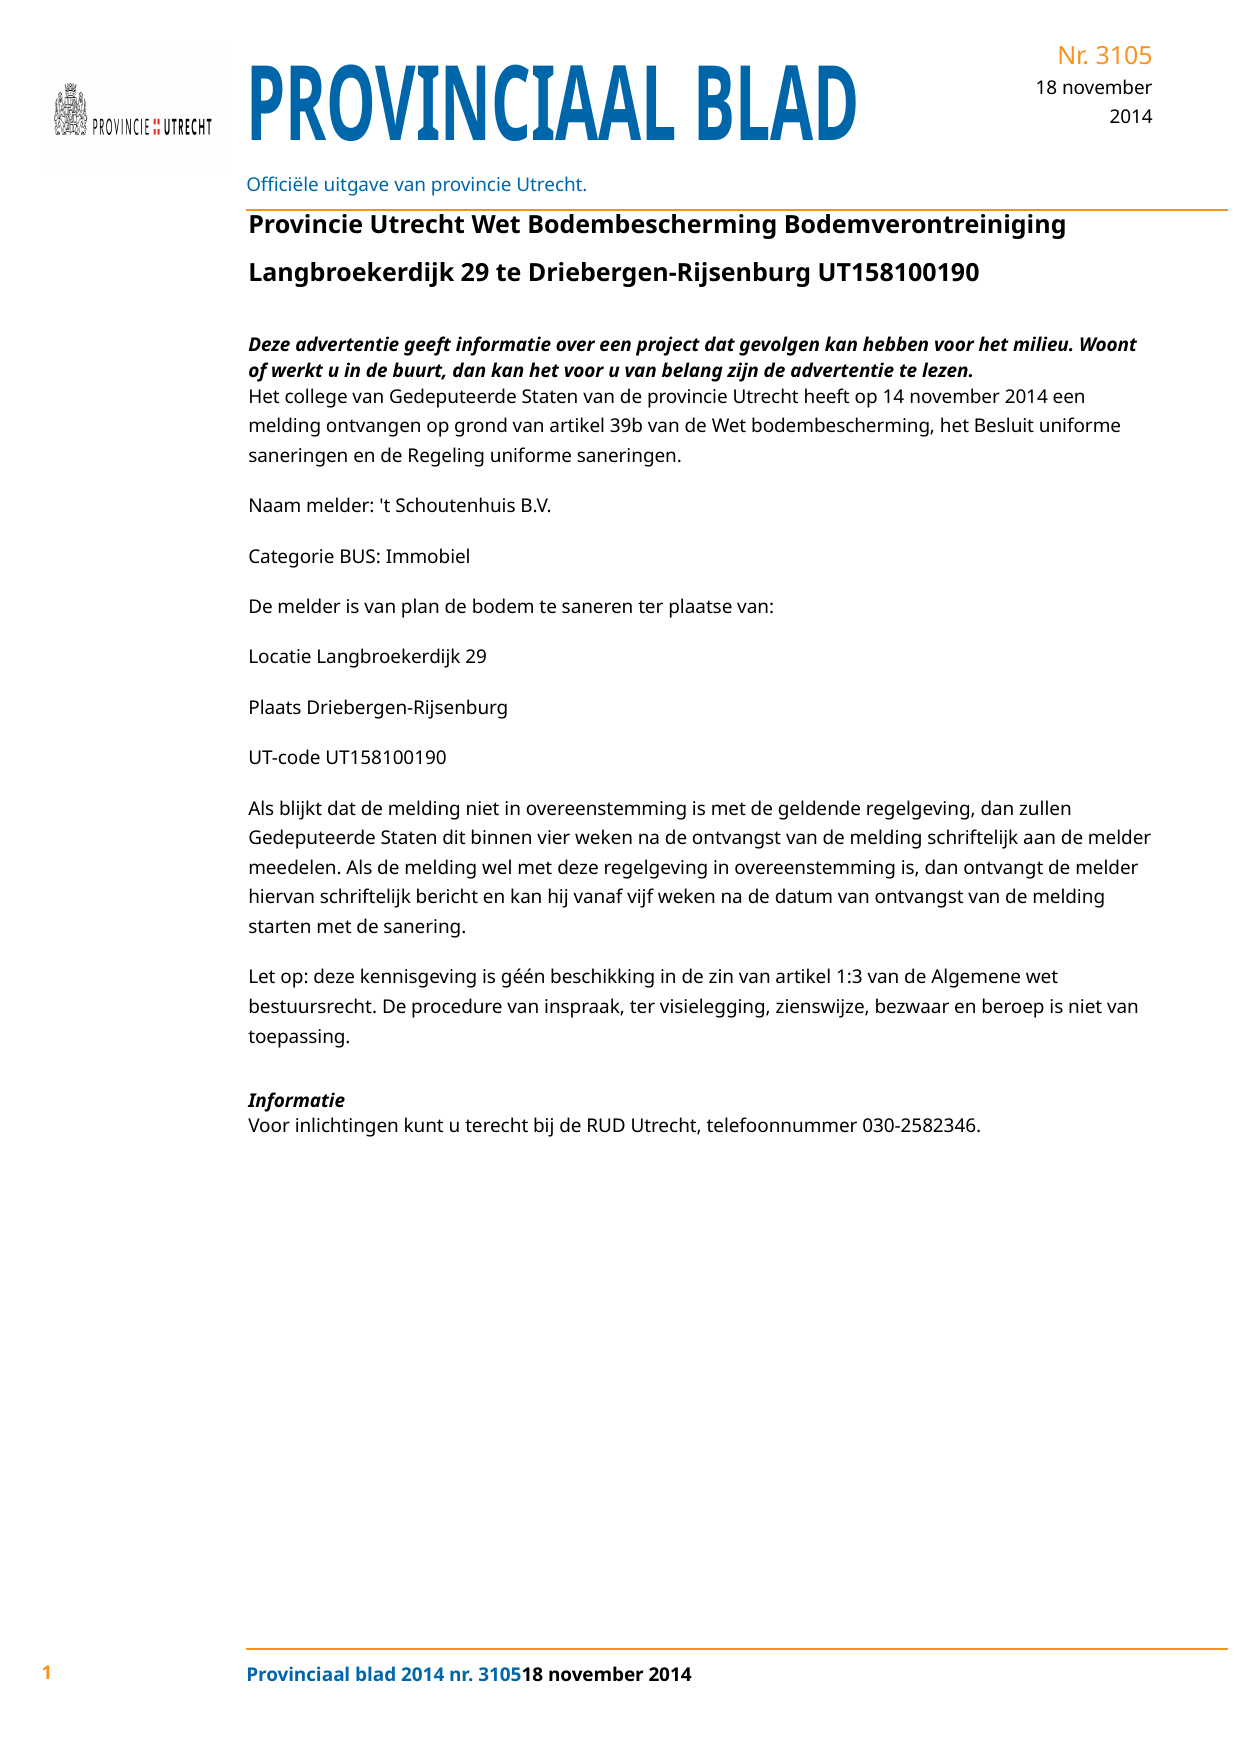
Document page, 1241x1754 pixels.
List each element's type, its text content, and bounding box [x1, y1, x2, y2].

text De melder is van plan de bodem te saneren ter plaatse van: [248, 593, 1152, 619]
text Informatie [248, 1087, 1152, 1113]
text Het college van Gedeputeerde Staten van de provincie Utrecht heeft op 14 november 2014 een melding ontvangen op grond van artikel 39b van de Wet bodembescherming, het Besluit uniforme saneringen en de Regeling uniforme saneringen. [248, 383, 1152, 468]
text Naam melder: 't Schoutenhuis B.V. [248, 492, 1152, 518]
text Plaats Driebergen-Rijsenburg [248, 694, 1152, 720]
text Categorie BUS: Immobiel [248, 543, 1152, 569]
text Als blijkt dat de melding niet in overeenstemming is met de geldende regelgeving, dan zullen Gedeputeerde Staten dit binnen vier weken na de ontvangst van de melding schriftelijk aan de melder meedelen. Als de melding wel met deze regelgeving in overeenstemming is, dan ontvangt de melder hiervan schriftelijk bericht en kan hij vanaf vijf weken na de datum van ontvangst van de melding starten met de sanering. [248, 795, 1152, 939]
text Deze advertentie geeft informatie over een project dat gevolgen kan hebben voor het milieu. Woont of werkt u in de buurt, dan kan het voor u van belang zijn de advertentie te lezen. [248, 331, 1152, 383]
text Provincie Utrecht Wet Bodembescherming Bodemverontreiniging Langbroekerdijk 29 te Driebergen-Rijsenburg UT158100190 [248, 211, 1152, 288]
picture [41, 47, 231, 172]
text Voor inlichtingen kunt u terecht bij de RUD Utrecht, telefoonnummer 030-2582346. [248, 1113, 1152, 1138]
text Let op: deze kennisgeving is géén beschikking in de zin van artikel 1:3 van de Algemene wet bestuursrecht. De procedure van inspraak, ter visielegging, zienswijze, bezwaar en beroep is niet van toepassing. [248, 964, 1152, 1049]
text Locatie Langbroekerdijk 29 [248, 644, 1152, 669]
text UT-code UT158100190 [248, 744, 1152, 770]
